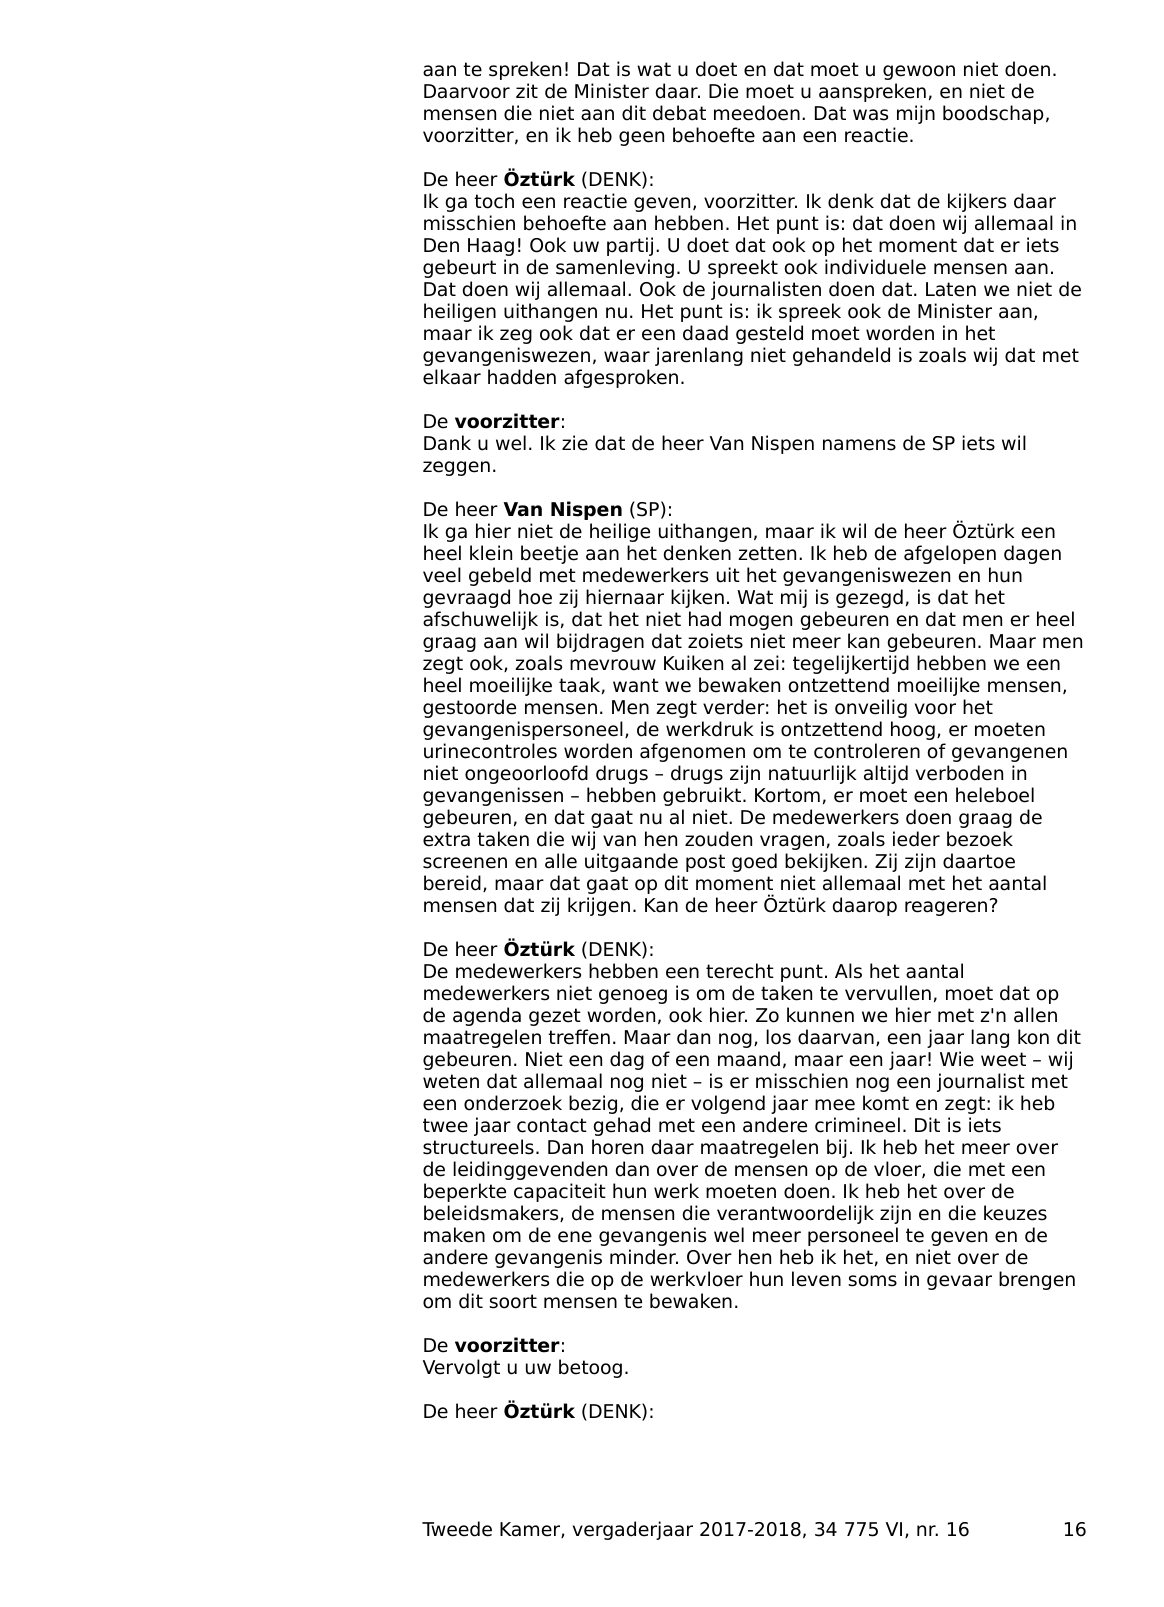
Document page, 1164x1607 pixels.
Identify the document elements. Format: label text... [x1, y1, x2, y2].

text De heer Öztürk (DENK): [422, 1401, 1087, 1423]
text De heer Van Nispen (SP): [422, 499, 1087, 521]
text Dank u wel. Ik zie dat de heer Van Nispen namens de SP iets wil zeggen. [422, 433, 1087, 477]
text aan te spreken! Dat is wat u doet en dat moet u gewoon niet doen. Daarvoor zit de Minister daar. Die moet u aanspreken, en niet de mensen die niet aan dit debat meedoen. Dat was mijn boodschap, voorzitter, en ik heb geen behoefte aan een reactie. [422, 59, 1087, 147]
text De voorzitter: [422, 411, 1087, 433]
text Vervolgt u uw betoog. [422, 1357, 1087, 1379]
text De medewerkers hebben een terecht punt. Als het aantal medewerkers niet genoeg is om de taken te vervullen, moet dat op de agenda gezet worden, ook hier. Zo kunnen we hier met z'n allen maatregelen treffen. Maar dan nog, los daarvan, een jaar lang kon dit gebeuren. Niet een dag of een maand, maar een jaar! Wie weet – wij weten dat allemaal nog niet – is er misschien nog een journalist met een onderzoek bezig, die er volgend jaar mee komt en zegt: ik heb twee jaar contact gehad met een andere crimineel. Dit is iets structureels. Dan horen daar maatregelen bij. Ik heb het meer over de leidinggevenden dan over de mensen op de vloer, die met een beperkte capaciteit hun werk moeten doen. Ik heb het over de beleidsmakers, de mensen die verantwoordelijk zijn en die keuzes maken om de ene gevangenis wel meer personeel te geven en de andere gevangenis minder. Over hen heb ik het, en niet over de medewerkers die op de werkvloer hun leven soms in gevaar brengen om dit soort mensen te bewaken. [422, 961, 1087, 1313]
text De heer Öztürk (DENK): [422, 169, 1087, 191]
text Ik ga toch een reactie geven, voorzitter. Ik denk dat de kijkers daar misschien behoefte aan hebben. Het punt is: dat doen wij allemaal in Den Haag! Ook uw partij. U doet dat ook op het moment dat er iets gebeurt in de samenleving. U spreekt ook individuele mensen aan. Dat doen wij allemaal. Ook de journalisten doen dat. Laten we niet de heiligen uithangen nu. Het punt is: ik spreek ook de Minister aan, maar ik zeg ook dat er een daad gesteld moet worden in het gevangeniswezen, waar jarenlang niet gehandeld is zoals wij dat met elkaar hadden afgesproken. [422, 191, 1087, 389]
text Ik ga hier niet de heilige uithangen, maar ik wil de heer Öztürk een heel klein beetje aan het denken zetten. Ik heb de afgelopen dagen veel gebeld met medewerkers uit het gevangeniswezen en hun gevraagd hoe zij hiernaar kijken. Wat mij is gezegd, is dat het afschuwelijk is, dat het niet had mogen gebeuren en dat men er heel graag aan wil bijdragen dat zoiets niet meer kan gebeuren. Maar men zegt ook, zoals mevrouw Kuiken al zei: tegelijkertijd hebben we een heel moeilijke taak, want we bewaken ontzettend moeilijke mensen, gestoorde mensen. Men zegt verder: het is onveilig voor het gevangenispersoneel, de werkdruk is ontzettend hoog, er moeten urinecontroles worden afgenomen om te controleren of gevangenen niet ongeoorloofd drugs – drugs zijn natuurlijk altijd verboden in gevangenissen – hebben gebruikt. Kortom, er moet een heleboel gebeuren, en dat gaat nu al niet. De medewerkers doen graag de extra taken die wij van hen zouden vragen, zoals ieder bezoek screenen en alle uitgaande post goed bekijken. Zij zijn daartoe bereid, maar dat gaat op dit moment niet allemaal met het aantal mensen dat zij krijgen. Kan de heer Öztürk daarop reageren? [422, 521, 1087, 917]
text De voorzitter: [422, 1335, 1087, 1357]
text De heer Öztürk (DENK): [422, 939, 1087, 961]
